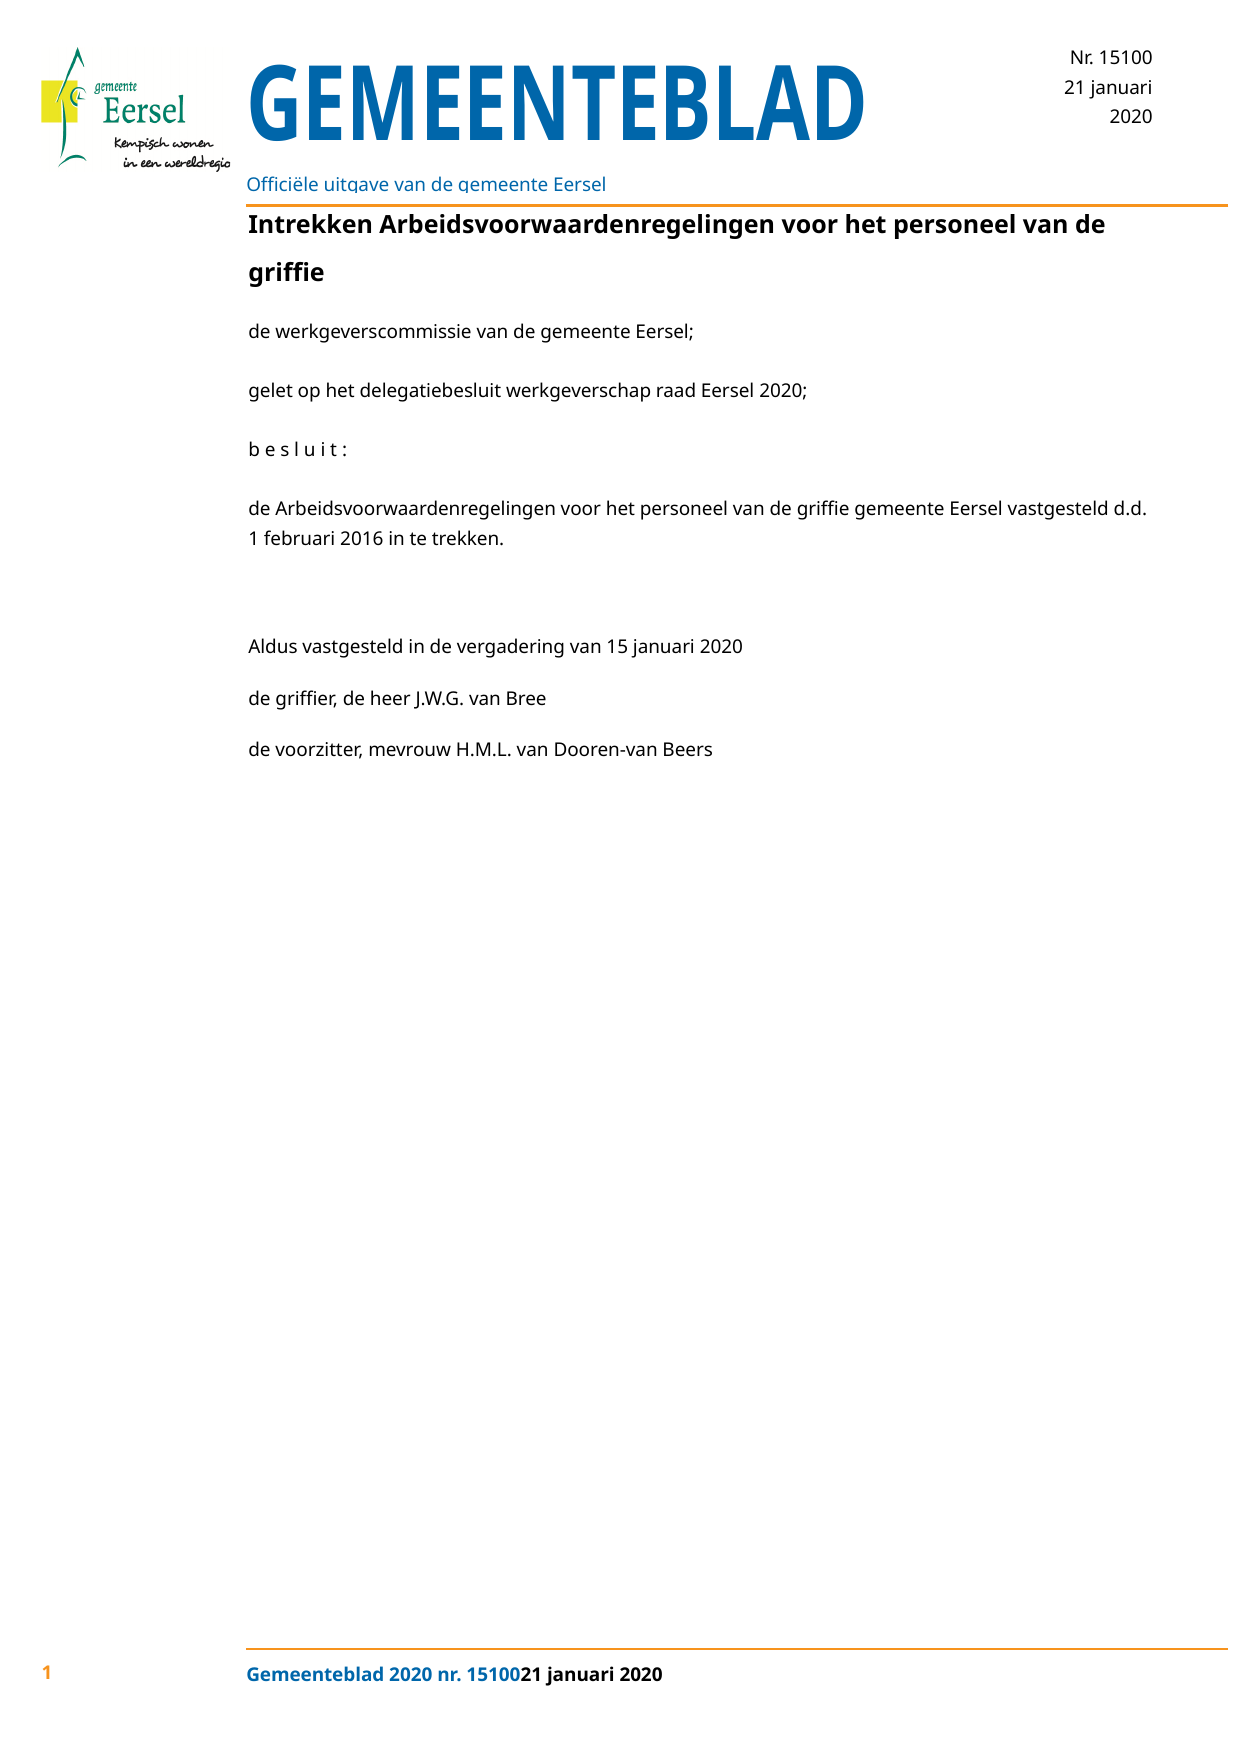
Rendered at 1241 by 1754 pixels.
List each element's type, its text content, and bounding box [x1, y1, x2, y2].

text Aldus vastgesteld in de vergadering van 15 januari 2020 [248, 633, 1152, 659]
text de Arbeidsvoorwaardenregelingen voor het personeel van de griffie gemeente Eersel vastgesteld d.d. 1 februari 2016 in te trekken. [248, 495, 1152, 551]
text de griffier, de heer J.W.G. van Bree [248, 685, 1152, 711]
picture [41, 47, 231, 172]
text de werkgeverscommissie van de gemeente Eersel; [248, 318, 1152, 344]
text Intrekken Arbeidsvoorwaardenregelingen voor het personeel van de griffie [248, 207, 1152, 288]
text de voorzitter, mevrouw H.M.L. van Dooren-van Beers [248, 736, 1152, 762]
text b e s l u i t : [248, 436, 1152, 462]
text gelet op het delegatiebesluit werkgeverschap raad Eersel 2020; [248, 377, 1152, 403]
